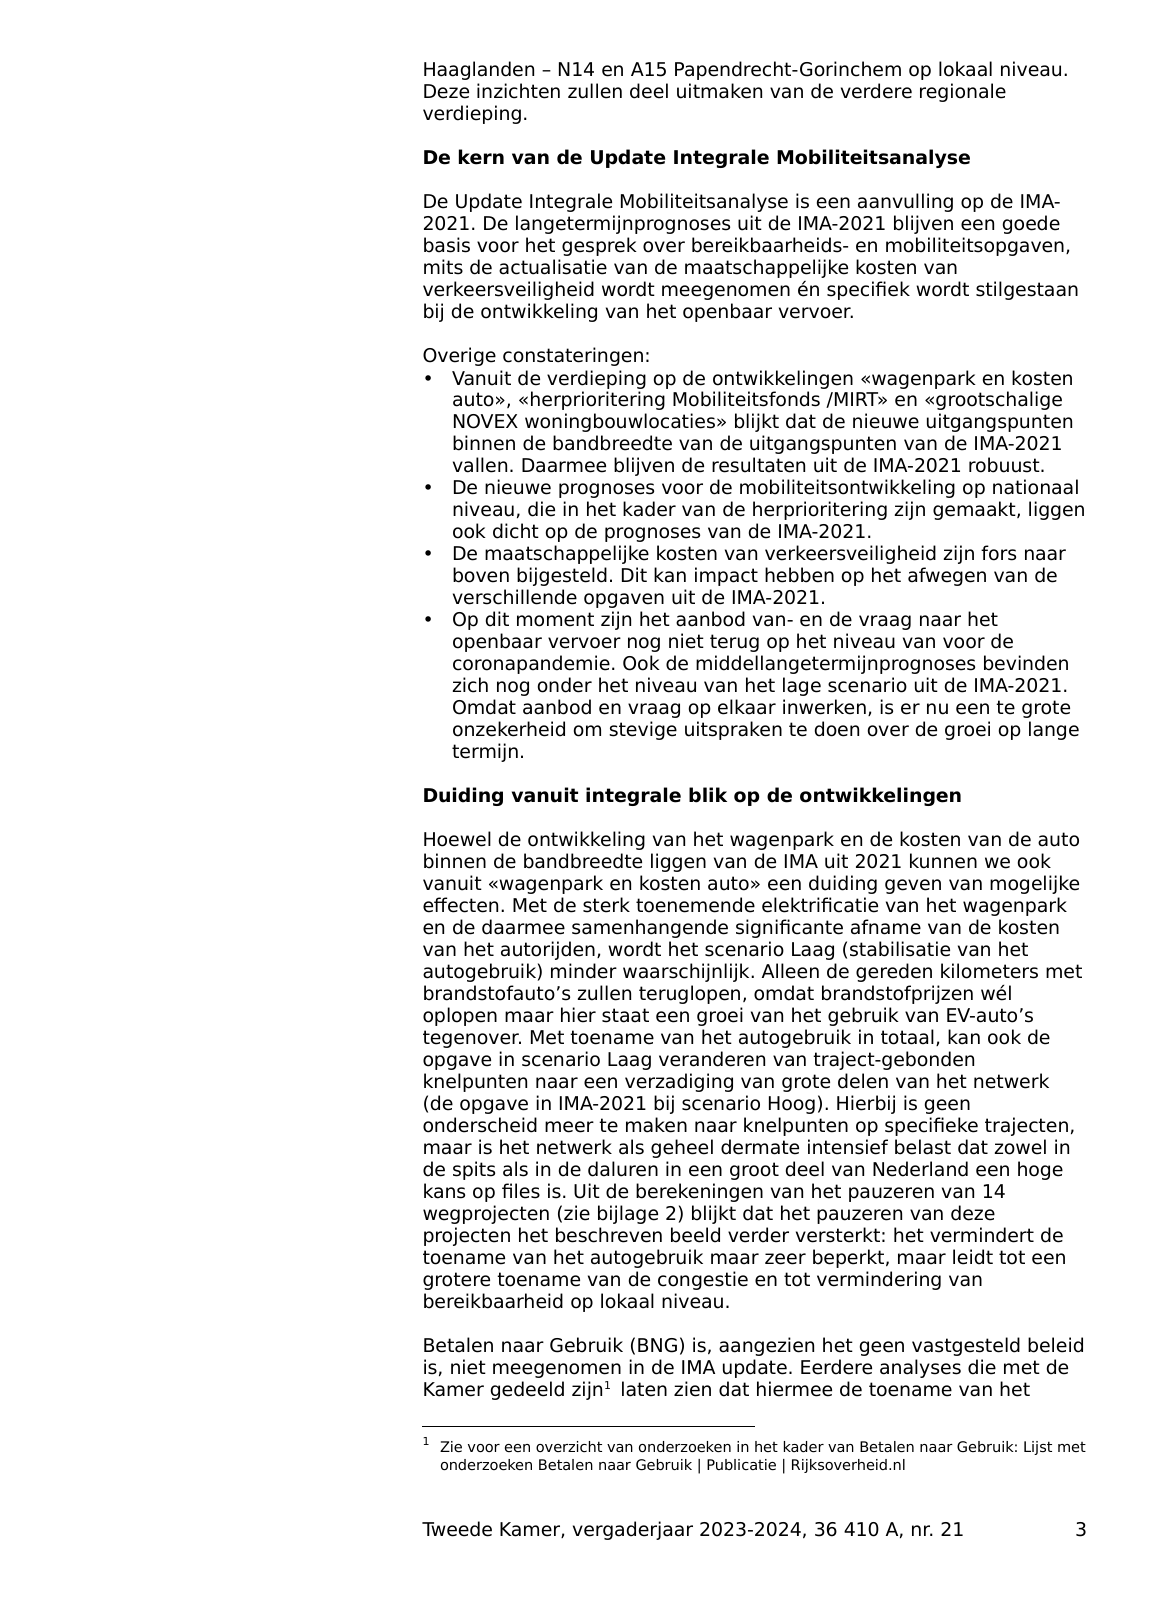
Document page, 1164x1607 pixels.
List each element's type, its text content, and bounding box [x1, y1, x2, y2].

text Hoewel de ontwikkeling van het wagenpark en de kosten van de auto binnen de bandbreedte liggen van de IMA uit 2021 kunnen we ook vanuit «wagenpark en kosten auto» een duiding geven van mogelijke effecten. Met de sterk toenemende elektrificatie van het wagenpark en de daarmee samenhangende significante afname van de kosten van het autorijden, wordt het scenario Laag (stabilisatie van het autogebruik) minder waarschijnlijk. Alleen de gereden kilometers met brandstofauto’s zullen teruglopen, omdat brandstofprijzen wél oplopen maar hier staat een groei van het gebruik van EV-auto’s tegenover. Met toename van het autogebruik in totaal, kan ook de opgave in scenario Laag veranderen van traject-gebonden knelpunten naar een verzadiging van grote delen van het netwerk (de opgave in IMA-2021 bij scenario Hoog). Hierbij is geen onderscheid meer te maken naar knelpunten op specifieke trajecten, maar is het netwerk als geheel dermate intensief belast dat zowel in de spits als in de daluren in een groot deel van Nederland een hoge kans op files is. Uit de berekeningen van het pauzeren van 14 wegprojecten (zie bijlage 2) blijkt dat het pauzeren van deze projecten het beschreven beeld verder versterkt: het vermindert de toename van het autogebruik maar zeer beperkt, maar leidt tot een grotere toename van de congestie en tot vermindering van bereikbaarheid op lokaal niveau. [422, 829, 1087, 1313]
subtitle De kern van de Update Integrale Mobiliteitsanalyse [422, 147, 1087, 169]
text Betalen naar Gebruik (BNG) is, aangezien het geen vastgesteld beleid is, niet meegenomen in de IMA update. Eerdere analyses die met de Kamer gedeeld zijn laten zien dat hiermee de toename van het [422, 1335, 1087, 1401]
text • Op dit moment zijn het aanbod van- en de vraag naar het openbaar vervoer nog niet terug op het niveau van voor de coronapandemie. Ook de middellangetermijnprognoses bevinden zich nog onder het niveau van het lage scenario uit de IMA-2021. Omdat aanbod en vraag op elkaar inwerken, is er nu een te grote onzekerheid om stevige uitspraken te doen over de groei op lange termijn. [422, 609, 1087, 763]
text Overige constateringen: [422, 345, 1087, 367]
text • De maatschappelijke kosten van verkeersveiligheid zijn fors naar boven bijgesteld. Dit kan impact hebben op het afwegen van de verschillende opgaven uit de IMA-2021. [422, 543, 1087, 609]
text Zie voor een overzicht van onderzoeken in het kader van Betalen naar Gebruik: Lijst met onderzoeken Betalen naar Gebruik | Publicatie | Rijksoverheid.nl [422, 1435, 1087, 1474]
text De Update Integrale Mobiliteitsanalyse is een aanvulling op de IMA-2021. De langetermijnprognoses uit de IMA-2021 blijven een goede basis voor het gesprek over bereikbaarheids- en mobiliteitsopgaven, mits de actualisatie van de maatschappelijke kosten van verkeersveiligheid wordt meegenomen én specifiek wordt stilgestaan bij de ontwikkeling van het openbaar vervoer. [422, 191, 1087, 323]
text • De nieuwe prognoses voor de mobiliteitsontwikkeling op nationaal niveau, die in het kader van de herprioritering zijn gemaakt, liggen ook dicht op de prognoses van de IMA-2021. [422, 477, 1087, 543]
subtitle Duiding vanuit integrale blik op de ontwikkelingen [422, 785, 1087, 807]
text • Vanuit de verdieping op de ontwikkelingen «wagenpark en kosten auto», «herprioritering Mobiliteitsfonds /MIRT» en «grootschalige NOVEX woningbouwlocaties» blijkt dat de nieuwe uitgangspunten binnen de bandbreedte van de uitgangspunten van de IMA-2021 vallen. Daarmee blijven de resultaten uit de IMA-2021 robuust. [422, 367, 1087, 477]
text Haaglanden – N14 en A15 Papendrecht-Gorinchem op lokaal niveau. Deze inzichten zullen deel uitmaken van de verdere regionale verdieping. [422, 59, 1087, 125]
